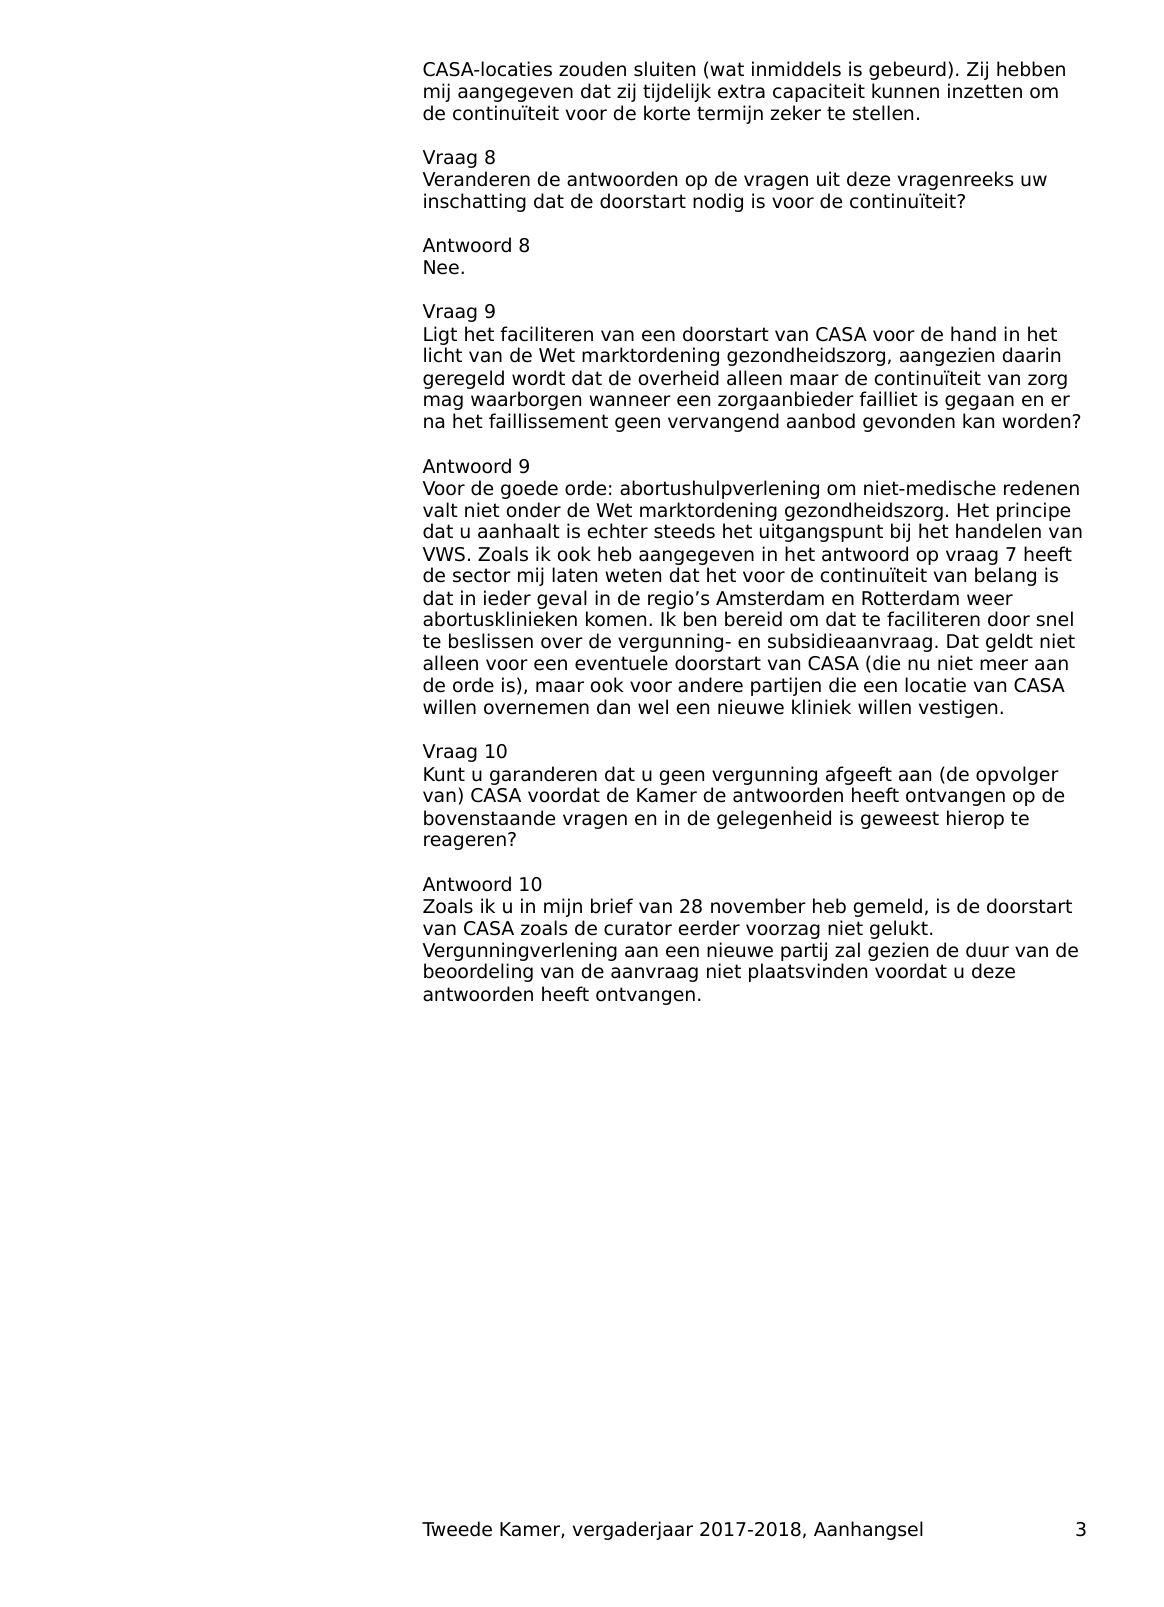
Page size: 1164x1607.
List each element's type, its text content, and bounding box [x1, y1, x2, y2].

text Kunt u garanderen dat u geen vergunning afgeeft aan (de opvolger van) CASA voordat de Kamer de antwoorden heeft ontvangen op de bovenstaande vragen en in de gelegenheid is geweest hierop te reageren? [422, 763, 1087, 851]
text Vraag 9 [422, 301, 1087, 323]
text Vraag 8 [422, 147, 1087, 169]
text Voor de goede orde: abortushulpverlening om niet-medische redenen valt niet onder de Wet marktordening gezondheidszorg. Het principe dat u aanhaalt is echter steeds het uitgangspunt bij het handelen van VWS. Zoals ik ook heb aangegeven in het antwoord op vraag 7 heeft de sector mij laten weten dat het voor de continuïteit van belang is dat in ieder geval in de regio’s Amsterdam en Rotterdam weer abortusklinieken komen. Ik ben bereid om dat te faciliteren door snel te beslissen over de vergunning- en subsidieaanvraag. Dat geldt niet alleen voor een eventuele doorstart van CASA (die nu niet meer aan de orde is), maar ook voor andere partijen die een locatie van CASA willen overnemen dan wel een nieuwe kliniek willen vestigen. [422, 477, 1087, 719]
text Vraag 10 [422, 741, 1087, 763]
text Veranderen de antwoorden op de vragen uit deze vragenreeks uw inschatting dat de doorstart nodig is voor de continuïteit? [422, 169, 1087, 213]
text Zoals ik u in mijn brief van 28 november heb gemeld, is de doorstart van CASA zoals de curator eerder voorzag niet gelukt. Vergunningverlening aan een nieuwe partij zal gezien de duur van de beoordeling van de aanvraag niet plaatsvinden voordat u deze antwoorden heeft ontvangen. [422, 896, 1087, 1005]
text Antwoord 8 [422, 235, 1087, 257]
text Ligt het faciliteren van een doorstart van CASA voor de hand in het licht van de Wet marktordening gezondheidszorg, aangezien daarin geregeld wordt dat de overheid alleen maar de continuïteit van zorg mag waarborgen wanneer een zorgaanbieder failliet is gegaan en er na het faillissement geen vervangend aanbod gevonden kan worden? [422, 323, 1087, 433]
text CASA-locaties zouden sluiten (wat inmiddels is gebeurd). Zij hebben mij aangegeven dat zij tijdelijk extra capaciteit kunnen inzetten om de continuïteit voor de korte termijn zeker te stellen. [422, 59, 1087, 125]
text Antwoord 10 [422, 873, 1087, 896]
text Antwoord 9 [422, 456, 1087, 477]
text Nee. [422, 257, 1087, 279]
